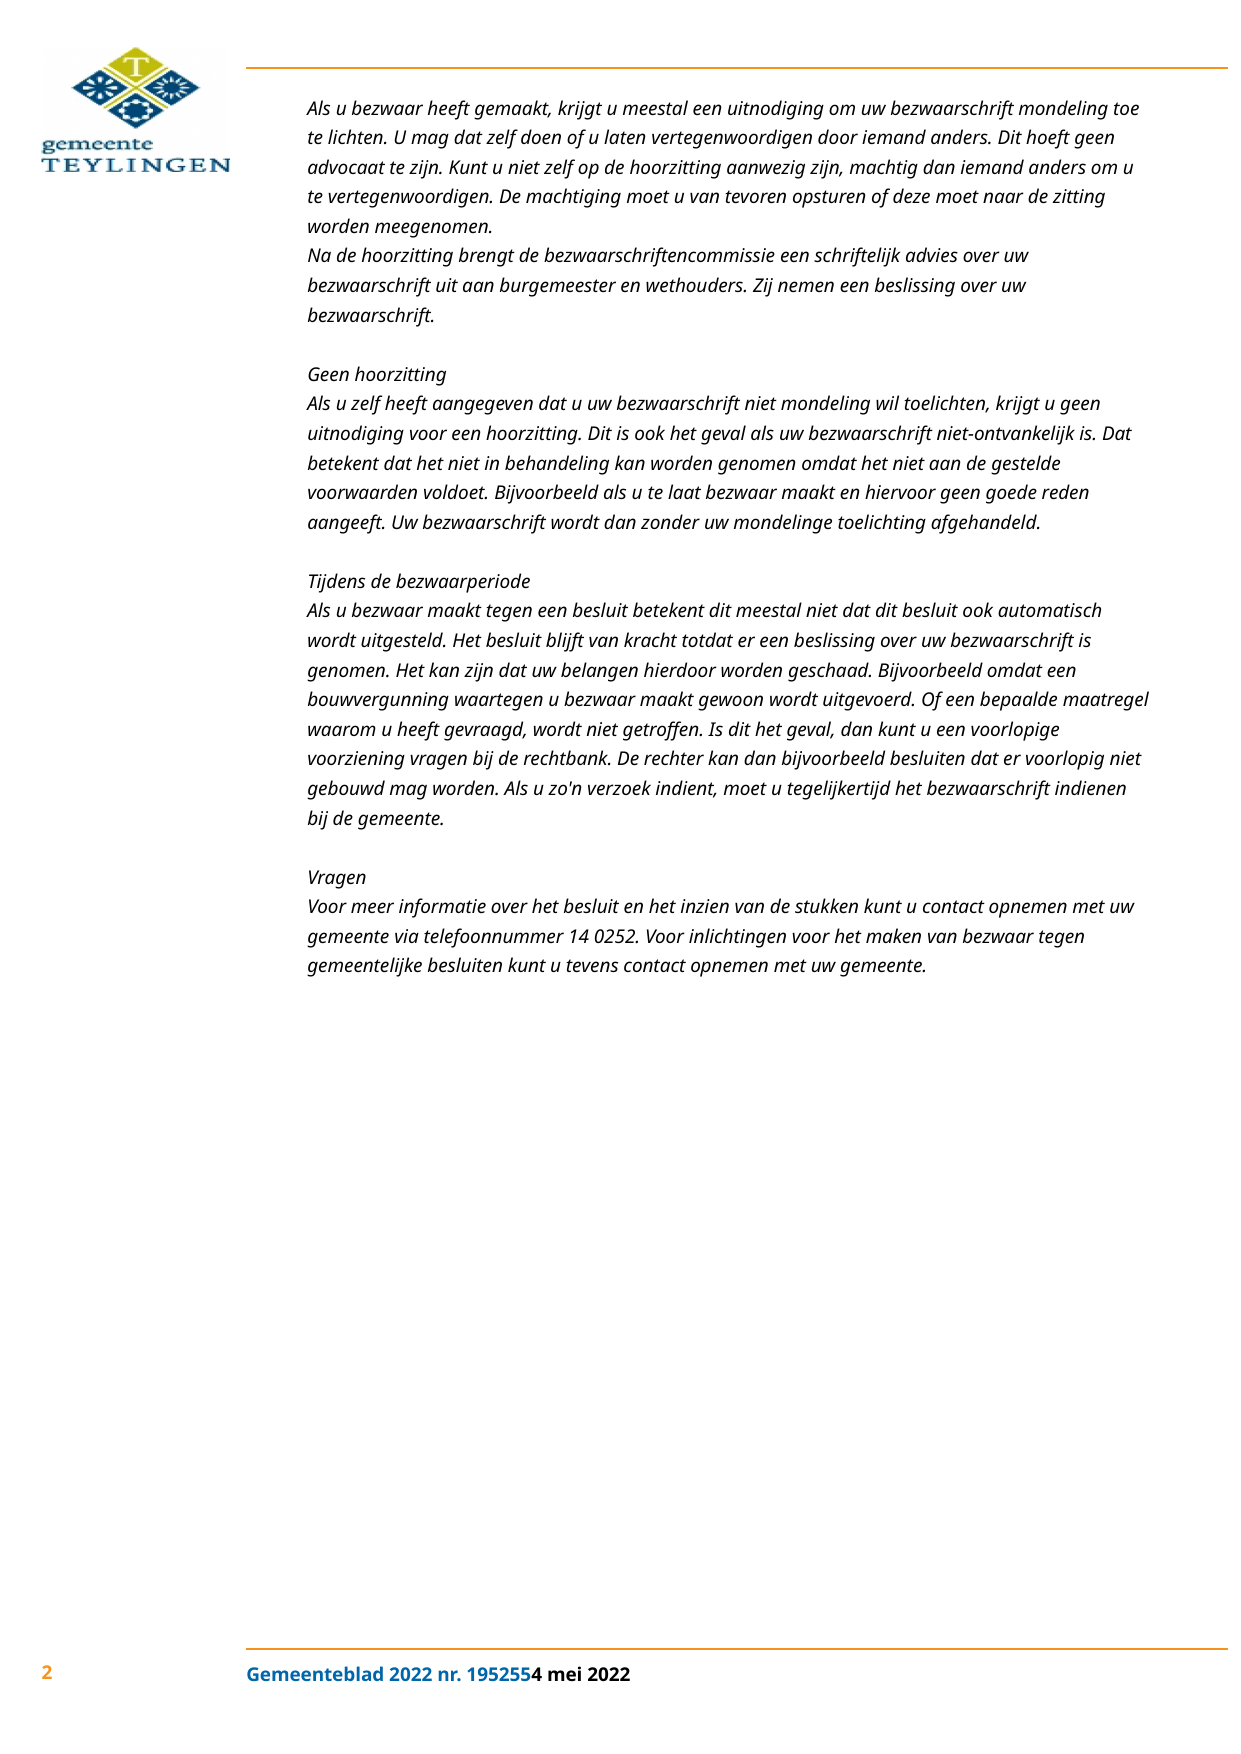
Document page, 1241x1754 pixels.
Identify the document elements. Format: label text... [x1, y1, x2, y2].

list Geen hoorzitting [248, 361, 1152, 387]
list Als u zelf heeft aangegeven dat u uw bezwaarschrift niet mondeling wil toelichten, krijgt u geen uitnodiging voor een hoorzitting. Dit is ook het geval als uw bezwaarschrift niet-ontvankelijk is. Dat betekent dat het niet in behandeling kan worden genomen omdat het niet aan de gestelde voorwaarden voldoet. Bijvoorbeeld als u te laat bezwaar maakt en hiervoor geen goede reden aangeeft. Uw bezwaarschrift wordt dan zonder uw mondelinge toelichting afgehandeld. [248, 391, 1152, 535]
list Na de hoorzitting brengt de bezwaarschriftencommissie een schriftelijk advies over uw bezwaarschrift uit aan burgemeester en wethouders. Zij nemen een beslissing over uw bezwaarschrift. [248, 243, 1152, 328]
list Voor meer informatie over het besluit en het inzien van de stukken kunt u contact opnemen met uw gemeente via telefoonnummer 14 0252. Voor inlichtingen voor het maken van bezwaar tegen gemeentelijke besluiten kunt u tevens contact opnemen met uw gemeente. [248, 893, 1152, 978]
picture [41, 47, 231, 172]
list Als u bezwaar maakt tegen een besluit betekent dit meestal niet dat dit besluit ook automatisch wordt uitgesteld. Het besluit blijft van kracht totdat er een beslissing over uw bezwaarschrift is genomen. Het kan zijn dat uw belangen hierdoor worden geschaad. Bijvoorbeeld omdat een bouwvergunning waartegen u bezwaar maakt gewoon wordt uitgevoerd. Of een bepaalde maatregel waarom u heeft gevraagd, wordt niet getroffen. Is dit het geval, dan kunt u een voorlopige voorziening vragen bij de rechtbank. De rechter kan dan bijvoorbeeld besluiten dat er voorlopig niet gebouwd mag worden. Als u zo'n verzoek indient, moet u tegelijkertijd het bezwaarschrift indienen bij de gemeente. [248, 598, 1152, 831]
list Als u bezwaar heeft gemaakt, krijgt u meestal een uitnodiging om uw bezwaarschrift mondeling toe te lichten. U mag dat zelf doen of u laten vertegenwoordigen door iemand anders. Dit hoeft geen advocaat te zijn. Kunt u niet zelf op de hoorzitting aanwezig zijn, machtig dan iemand anders om u te vertegenwoordigen. De machtiging moet u van tevoren opsturen of deze moet naar de zitting worden meegenomen. [248, 95, 1152, 239]
list Vragen [248, 864, 1152, 890]
list Tijdens de bezwaarperiode [248, 568, 1152, 594]
